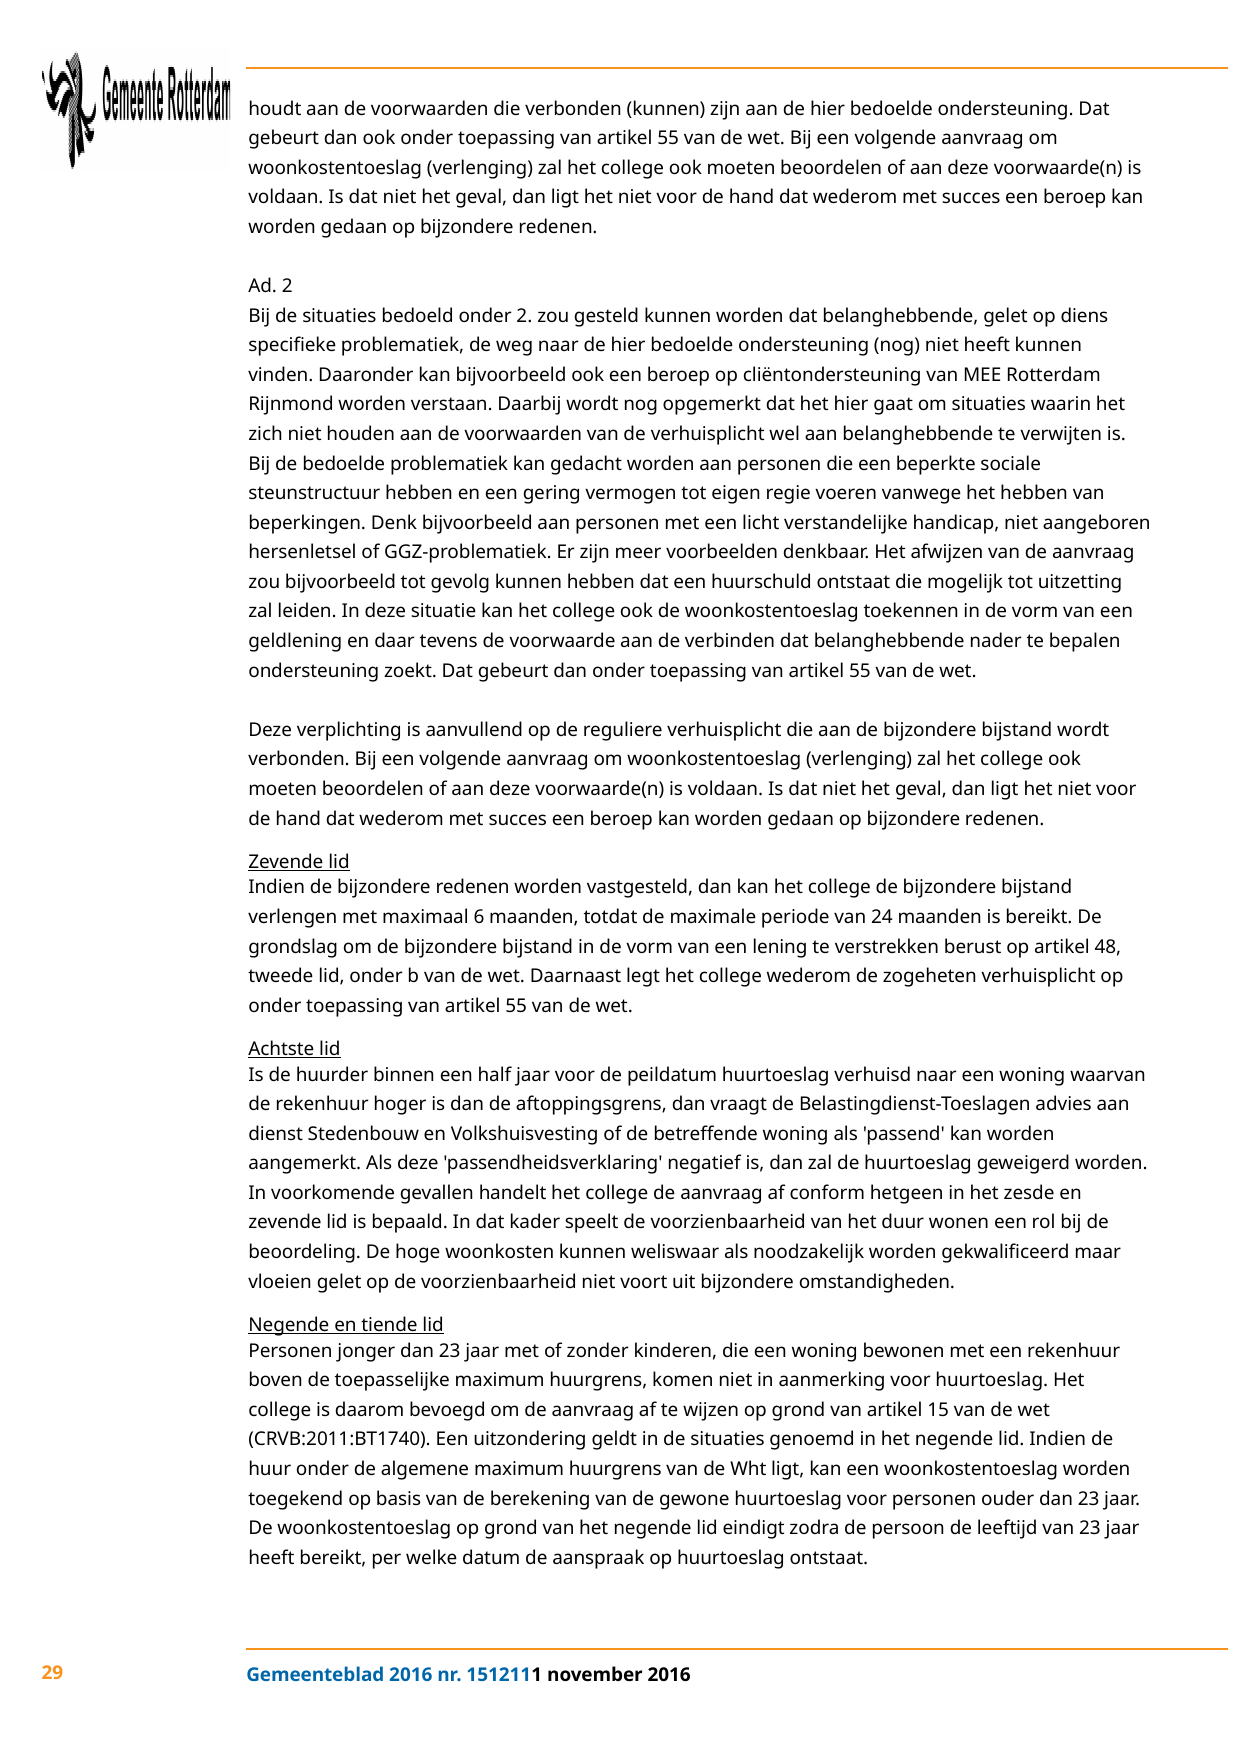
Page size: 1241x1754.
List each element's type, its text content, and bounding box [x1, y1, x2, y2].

text Zevende lid [248, 848, 1152, 874]
text Achtste lid [248, 1035, 1152, 1061]
text Is de huurder binnen een half jaar voor de peildatum huurtoeslag verhuisd naar een woning waarvan de rekenhuur hoger is dan de aftoppingsgrens, dan vraagt de Belastingdienst-Toeslagen advies aan dienst Stedenbouw en Volkshuisvesting of de betreffende woning als 'passend' kan worden aangemerkt. Als deze 'passendheidsverklaring' negatief is, dan zal de huurtoeslag geweigerd worden. In voorkomende gevallen handelt het college de aanvraag af conform hetgeen in het zesde en zevende lid is bepaald. In dat kader speelt de voorzienbaarheid van het duur wonen een rol bij de beoordeling. De hoge woonkosten kunnen weliswaar als noodzakelijk worden gekwalificeerd maar vloeien gelet op de voorzienbaarheid niet voort uit bijzondere omstandigheden. [248, 1061, 1152, 1294]
text Deze verplichting is aanvullend op de reguliere verhuisplicht die aan de bijzondere bijstand wordt verbonden. Bij een volgende aanvraag om woonkostentoeslag (verlenging) zal het college ook moeten beoordelen of aan deze voorwaarde(n) is voldaan. Is dat niet het geval, dan ligt het niet voor de hand dat wederom met succes een beroep kan worden gedaan op bijzondere redenen. [248, 716, 1152, 831]
text Bij de situaties bedoeld onder 2. zou gesteld kunnen worden dat belanghebbende, gelet op diens specifieke problematiek, de weg naar de hier bedoelde ondersteuning (nog) niet heeft kunnen vinden. Daaronder kan bijvoorbeeld ook een beroep op cliëntondersteuning van MEE Rotterdam Rijnmond worden verstaan. Daarbij wordt nog opgemerkt dat het hier gaat om situaties waarin het zich niet houden aan de voorwaarden van de verhuisplicht wel aan belanghebbende te verwijten is. Bij de bedoelde problematiek kan gedacht worden aan personen die een beperkte sociale steunstructuur hebben en een gering vermogen tot eigen regie voeren vanwege het hebben van beperkingen. Denk bijvoorbeeld aan personen met een licht verstandelijke handicap, niet aangeboren hersenletsel of GGZ-problematiek. Er zijn meer voorbeelden denkbaar. Het afwijzen van de aanvraag zou bijvoorbeeld tot gevolg kunnen hebben dat een huurschuld ontstaat die mogelijk tot uitzetting zal leiden. In deze situatie kan het college ook de woonkostentoeslag toekennen in de vorm van een geldlening en daar tevens de voorwaarde aan de verbinden dat belanghebbende nader te bepalen ondersteuning zoekt. Dat gebeurt dan onder toepassing van artikel 55 van de wet. [248, 302, 1152, 683]
text Personen jonger dan 23 jaar met of zonder kinderen, die een woning bewonen met een rekenhuur boven de toepasselijke maximum huurgrens, komen niet in aanmerking voor huurtoeslag. Het college is daarom bevoegd om de aanvraag af te wijzen op grond van artikel 15 van de wet (CRVB:2011:BT1740). Een uitzondering geldt in de situaties genoemd in het negende lid. Indien de huur onder de algemene maximum huurgrens van de Wht ligt, kan een woonkostentoeslag worden toegekend op basis van de berekening van de gewone huurtoeslag voor personen ouder dan 23 jaar. De woonkostentoeslag op grond van het negende lid eindigt zodra de persoon de leeftijd van 23 jaar heeft bereikt, per welke datum de aanspraak op huurtoeslag ontstaat. [248, 1337, 1152, 1569]
picture [41, 47, 231, 172]
text houdt aan de voorwaarden die verbonden (kunnen) zijn aan de hier bedoelde ondersteuning. Dat gebeurt dan ook onder toepassing van artikel 55 van de wet. Bij een volgende aanvraag om woonkostentoeslag (verlenging) zal het college ook moeten beoordelen of aan deze voorwaarde(n) is voldaan. Is dat niet het geval, dan ligt het niet voor de hand dat wederom met succes een beroep kan worden gedaan op bijzondere redenen. [248, 95, 1152, 239]
text Negende en tiende lid [248, 1311, 1152, 1337]
text Indien de bijzondere redenen worden vastgesteld, dan kan het college de bijzondere bijstand verlengen met maximaal 6 maanden, totdat de maximale periode van 24 maanden is bereikt. De grondslag om de bijzondere bijstand in de vorm van een lening te verstrekken berust op artikel 48, tweede lid, onder b van de wet. Daarnaast legt het college wederom de zogeheten verhuisplicht op onder toepassing van artikel 55 van de wet. [248, 874, 1152, 1018]
text Ad. 2 [248, 272, 1152, 298]
